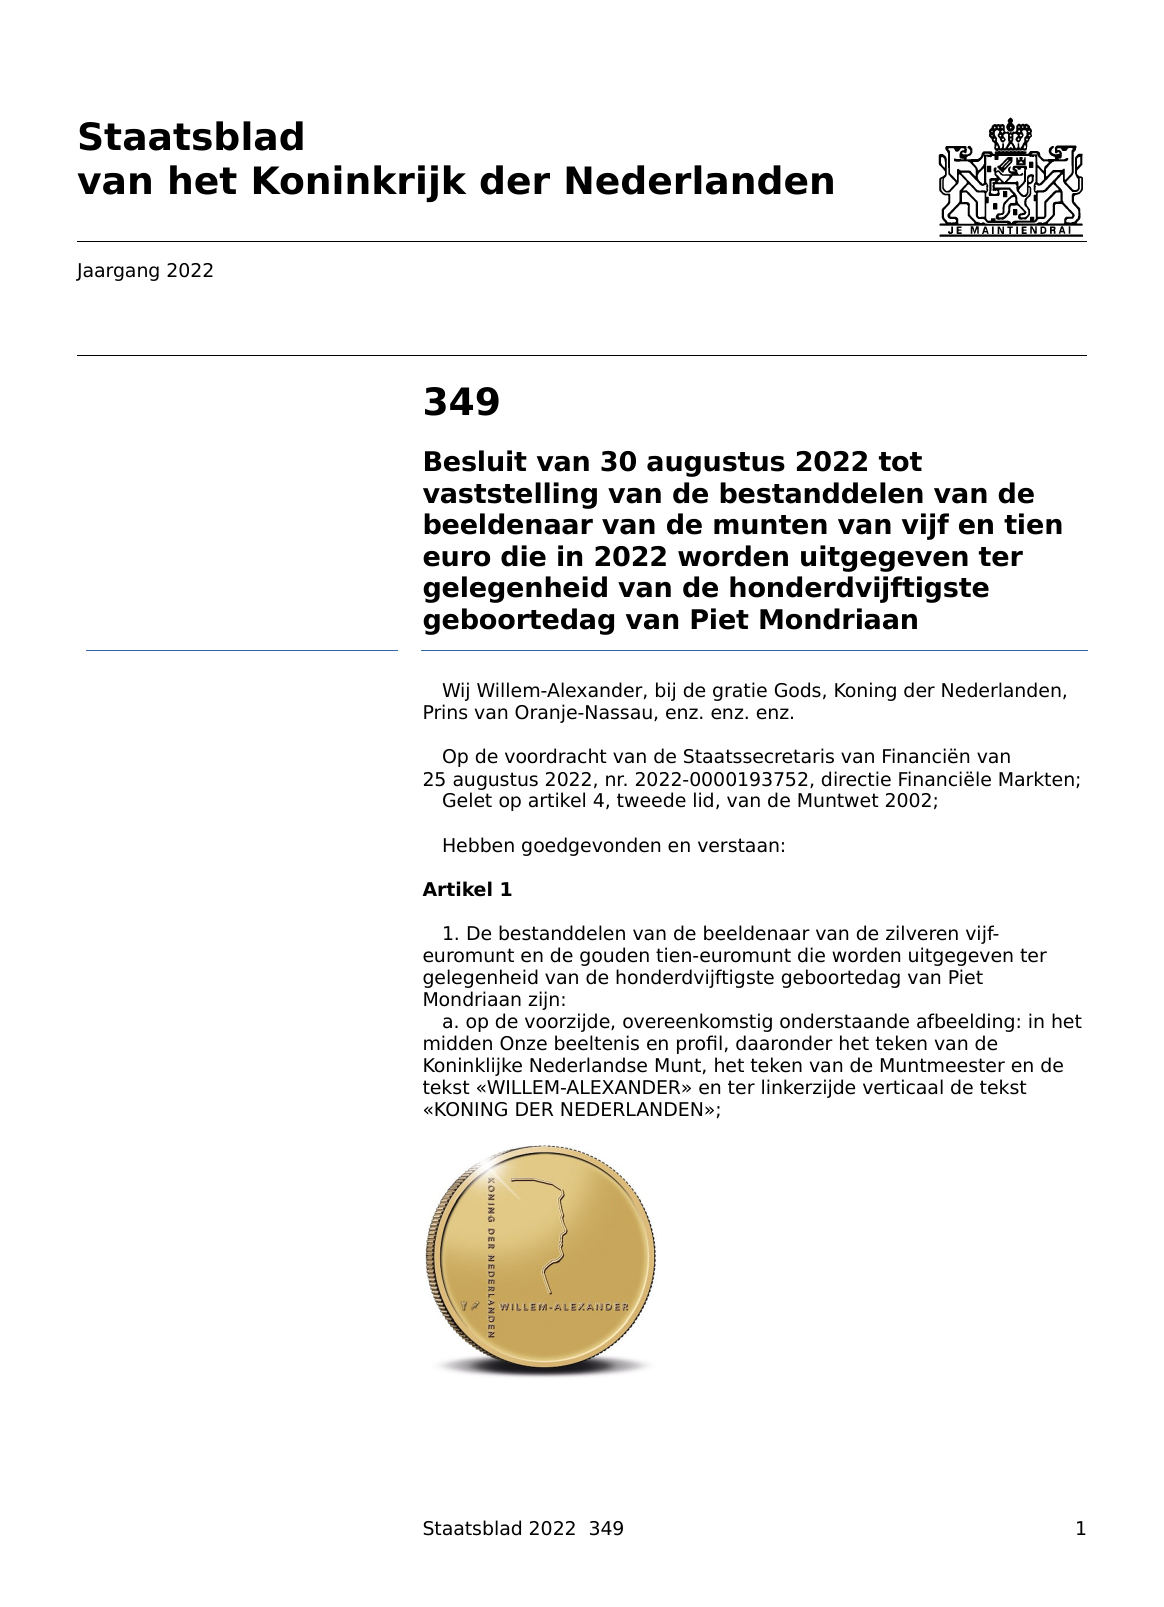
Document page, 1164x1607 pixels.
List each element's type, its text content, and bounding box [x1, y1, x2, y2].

picture [422, 1142, 659, 1380]
text Besluit van 30 augustus 2022 tot vaststelling van de bestanddelen van de beeldenaar van de munten van vijf en tien euro die in 2022 worden uitgegeven ter gelegenheid van de honderdvijftigste geboortedag van Piet Mondriaan [422, 447, 1087, 636]
table_cell Jaargang 2022 [77, 242, 1087, 355]
text Hebben goedgevonden en verstaan: [422, 834, 1087, 857]
text Op de voordracht van de Staatssecretaris van Financiën van 25 augustus 2022, nr. 2022-0000193752, directie Financiële Markten; [422, 746, 1087, 790]
subtitle 349 [422, 381, 1087, 424]
text a. op de voorzijde, overeenkomstig onderstaande afbeelding: in het midden Onze beeltenis en profil, daaronder het teken van de Koninklijke Nederlandse Munt, het teken van de Muntmeester en de tekst «WILLEM-ALEXANDER» en ter linkerzijde verticaal de tekst «KONING DER NEDERLANDEN»; [422, 1011, 1087, 1121]
picture [936, 115, 1087, 240]
subtitle Artikel 1 [422, 879, 1087, 901]
text 1. De bestanddelen van de beeldenaar van de zilveren vijf-euromunt en de gouden tien-euromunt die worden uitgegeven ter gelegenheid van de honderdvijftigste geboortedag van Piet Mondriaan zijn: [422, 923, 1087, 1011]
table_header Staatsblad van het Koninkrijk der Nederlanden [77, 100, 886, 241]
text Gelet op artikel 4, tweede lid, van de Muntwet 2002; [422, 790, 1087, 812]
text Wij Willem-Alexander, bij de gratie Gods, Koning der Nederlanden, Prins van Oranje-Nassau, enz. enz. enz. [422, 680, 1087, 724]
table_header [886, 100, 1087, 241]
